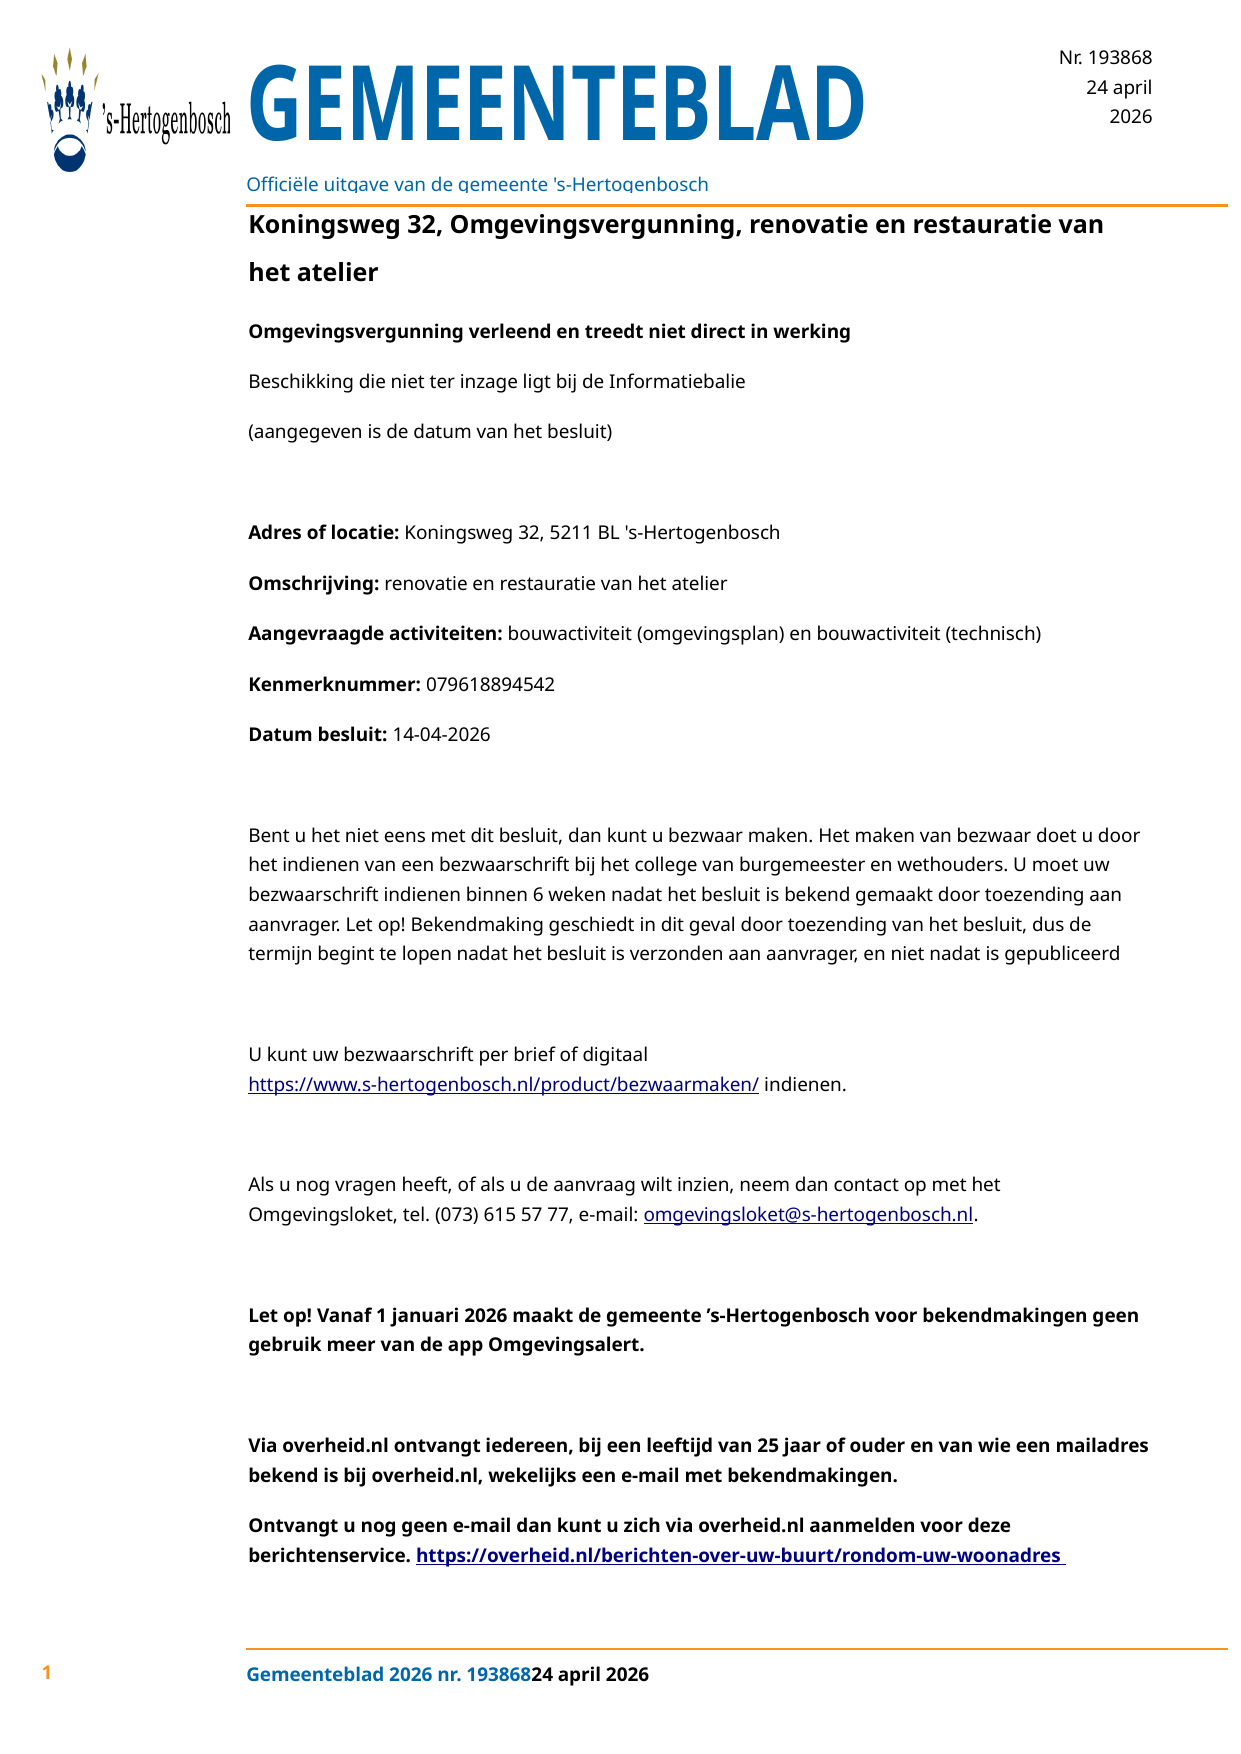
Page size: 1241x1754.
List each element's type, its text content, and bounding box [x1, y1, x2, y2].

text Ontvangt u nog geen e-mail dan kunt u zich via overheid.nl aanmelden voor deze berichtenservice. https://overheid.nl/berichten-over-uw-buurt/rondom-uw-woonadres [248, 1512, 1152, 1568]
text Aangevraagde activiteiten: bouwactiviteit (omgevingsplan) en bouwactiviteit (technisch) [248, 620, 1152, 646]
text Omgevingsvergunning verleend en treedt niet direct in werking [248, 318, 1152, 344]
text Bent u het niet eens met dit besluit, dan kunt u bezwaar maken. Het maken van bezwaar doet u door het indienen van een bezwaarschrift bij het college van burgemeester en wethouders. U moet uw bezwaarschrift indienen binnen 6 weken nadat het besluit is bekend gemaakt door toezending aan aanvrager. Let op! Bekendmaking geschiedt in dit geval door toezending van het besluit, dus de termijn begint te lopen nadat het besluit is verzonden aan aanvrager, en niet nadat is gepubliceerd [248, 822, 1152, 966]
text Datum besluit: 14-04-2026 [248, 721, 1152, 747]
text Omschrijving: renovatie en restauratie van het atelier [248, 570, 1152, 596]
text (aangegeven is de datum van het besluit) [248, 419, 1152, 444]
text Koningsweg 32, Omgevingsvergunning, renovatie en restauratie van het atelier [248, 207, 1152, 288]
text Als u nog vragen heeft, of als u de aanvraag wilt inzien, neem dan contact op met het Omgevingsloket, tel. (073) 615 57 77, e-mail: omgevingsloket@s-hertogenbosch.nl. [248, 1172, 1152, 1227]
text Kenmerknummer: 079618894542 [248, 671, 1152, 697]
text Via overheid.nl ontvangt iedereen, bij een leeftijd van 25 jaar of ouder en van wie een mailadres bekend is bij overheid.nl, wekelijks een e-mail met bekendmakingen. [248, 1432, 1152, 1488]
text U kunt uw bezwaarschrift per brief of digitaal https://www.s-hertogenbosch.nl/product/bezwaarmaken/ indienen. [248, 1041, 1152, 1097]
text Adres of locatie: Koningsweg 32, 5211 BL 's-Hertogenbosch [248, 519, 1152, 545]
text Let op! Vanaf 1 januari 2026 maakt de gemeente ’s-Hertogenbosch voor bekendmakingen geen gebruik meer van de app Omgevingsalert. [248, 1302, 1152, 1357]
picture [41, 47, 231, 172]
text Beschikking die niet ter inzage ligt bij de Informatiebalie [248, 368, 1152, 394]
